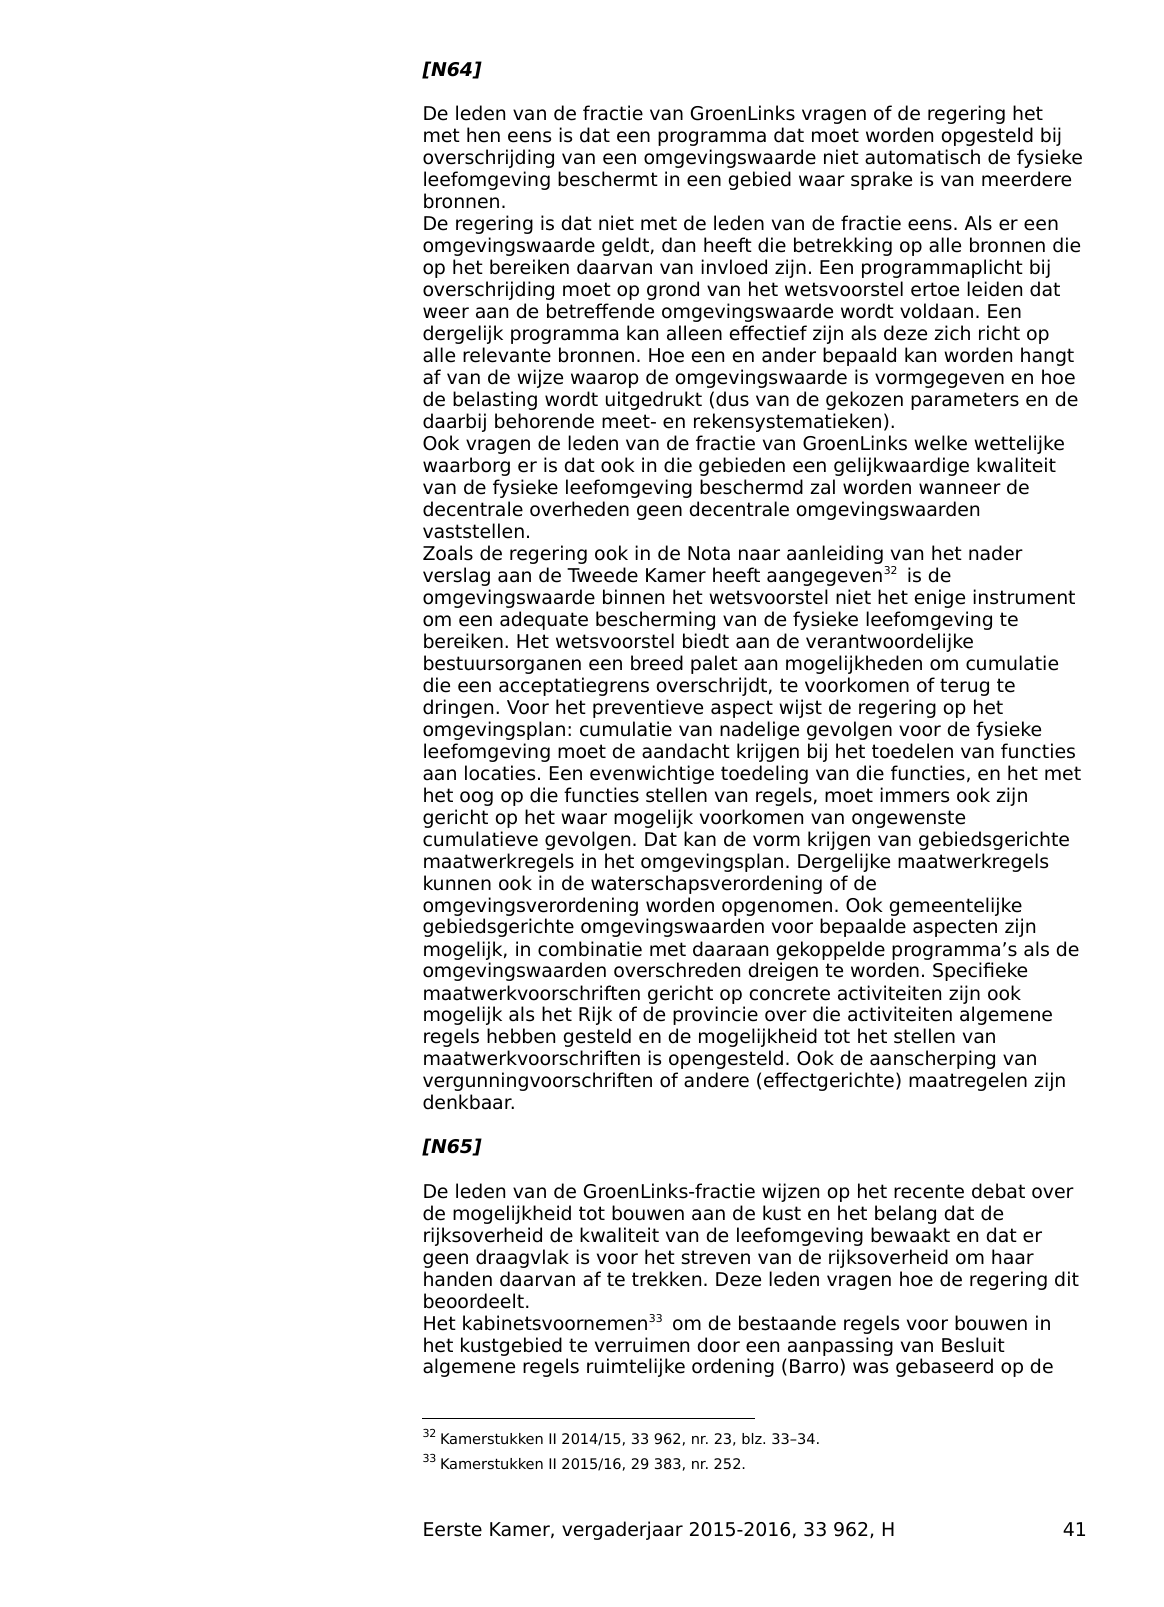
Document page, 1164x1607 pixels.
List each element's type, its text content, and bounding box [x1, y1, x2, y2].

text De leden van de fractie van GroenLinks vragen of de regering het met hen eens is dat een programma dat moet worden opgesteld bij overschrijding van een omgevingswaarde niet automatisch de fysieke leefomgeving beschermt in een gebied waar sprake is van meerdere bronnen. [422, 103, 1087, 213]
subtitle [N64] [422, 59, 1087, 81]
subtitle [N65] [422, 1136, 1087, 1158]
text Zoals de regering ook in de Nota naar aanleiding van het nader verslag aan de Tweede Kamer heeft aangegeven is de omgevingswaarde binnen het wetsvoorstel niet het enige instrument om een adequate bescherming van de fysieke leefomgeving te bereiken. Het wetsvoorstel biedt aan de verantwoordelijke bestuursorganen een breed palet aan mogelijkheden om cumulatie die een acceptatiegrens overschrijdt, te voorkomen of terug te dringen. Voor het preventieve aspect wijst de regering op het omgevingsplan: cumulatie van nadelige gevolgen voor de fysieke leefomgeving moet de aandacht krijgen bij het toedelen van functies aan locaties. Een evenwichtige toedeling van die functies, en het met het oog op die functies stellen van regels, moet immers ook zijn gericht op het waar mogelijk voorkomen van ongewenste cumulatieve gevolgen. Dat kan de vorm krijgen van gebiedsgerichte maatwerkregels in het omgevingsplan. Dergelijke maatwerkregels kunnen ook in de waterschapsverordening of de omgevingsverordening worden opgenomen. Ook gemeentelijke gebiedsgerichte omgevingswaarden voor bepaalde aspecten zijn mogelijk, in combinatie met daaraan gekoppelde programma’s als de omgevingswaarden overschreden dreigen te worden. Specifieke maatwerkvoorschriften gericht op concrete activiteiten zijn ook mogelijk als het Rijk of de provincie over die activiteiten algemene regels hebben gesteld en de mogelijkheid tot het stellen van maatwerkvoorschriften is opengesteld. Ook de aanscherping van vergunningvoorschriften of andere (effectgerichte) maatregelen zijn denkbaar. [422, 543, 1087, 1114]
text De leden van de GroenLinks-fractie wijzen op het recente debat over de mogelijkheid tot bouwen aan de kust en het belang dat de rijksoverheid de kwaliteit van de leefomgeving bewaakt en dat er geen draagvlak is voor het streven van de rijksoverheid om haar handen daarvan af te trekken. Deze leden vragen hoe de regering dit beoordeelt. [422, 1181, 1087, 1312]
text Kamerstukken II 2015/16, 29 383, nr. 252. [422, 1452, 1087, 1474]
text Kamerstukken II 2014/15, 33 962, nr. 23, blz. 33–34. [422, 1427, 1087, 1449]
text Het kabinetsvoornemen om de bestaande regels voor bouwen in het kustgebied te verruimen door een aanpassing van Besluit algemene regels ruimtelijke ordening (Barro) was gebaseerd op de [422, 1312, 1087, 1378]
text De regering is dat niet met de leden van de fractie eens. Als er een omgevingswaarde geldt, dan heeft die betrekking op alle bronnen die op het bereiken daarvan van invloed zijn. Een programmaplicht bij overschrijding moet op grond van het wetsvoorstel ertoe leiden dat weer aan de betreffende omgevingswaarde wordt voldaan. Een dergelijk programma kan alleen effectief zijn als deze zich richt op alle relevante bronnen. Hoe een en ander bepaald kan worden hangt af van de wijze waarop de omgevingswaarde is vormgegeven en hoe de belasting wordt uitgedrukt (dus van de gekozen parameters en de daarbij behorende meet- en rekensystematieken). [422, 213, 1087, 433]
text Ook vragen de leden van de fractie van GroenLinks welke wettelijke waarborg er is dat ook in die gebieden een gelijkwaardige kwaliteit van de fysieke leefomgeving beschermd zal worden wanneer de decentrale overheden geen decentrale omgevingswaarden vaststellen. [422, 433, 1087, 543]
